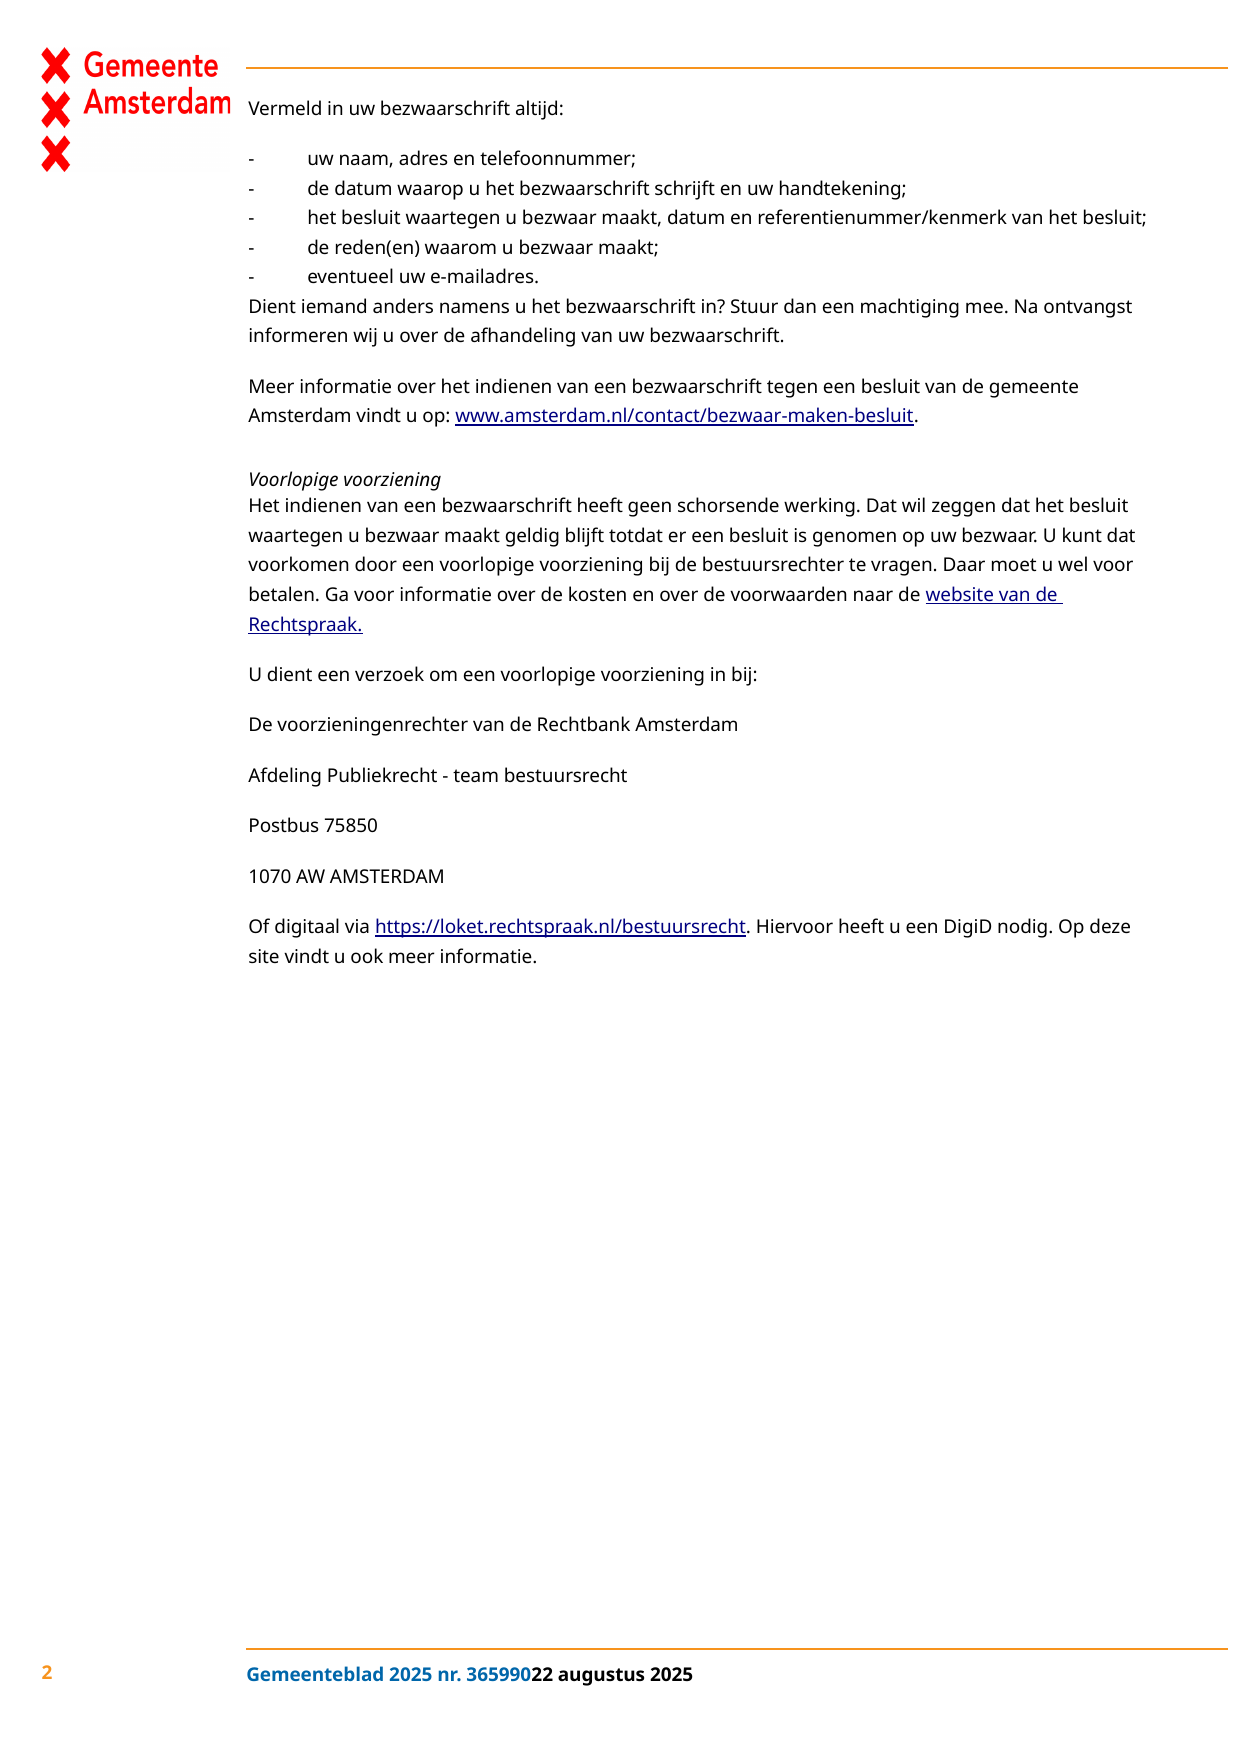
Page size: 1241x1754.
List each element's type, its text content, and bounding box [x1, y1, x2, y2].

text De voorzieningenrechter van de Rechtbank Amsterdam [248, 712, 1152, 737]
text Vermeld in uw bezwaarschrift altijd: [248, 95, 1152, 121]
list de reden(en) waarom u bezwaar maakt; [248, 234, 1152, 260]
text Meer informatie over het indienen van een bezwaarschrift tegen een besluit van de gemeente Amsterdam vindt u op: www.amsterdam.nl/contact/bezwaar-maken-besluit. [248, 373, 1152, 428]
text Afdeling Publiekrecht - team bestuursrecht [248, 762, 1152, 788]
text Postbus 75850 [248, 812, 1152, 838]
text Dient iemand anders namens u het bezwaarschrift in? Stuur dan een machtiging mee. Na ontvangst informeren wij u over de afhandeling van uw bezwaarschrift. [248, 293, 1152, 348]
text Voorlopige voorziening [248, 467, 1152, 492]
text 1070 AW AMSTERDAM [248, 863, 1152, 888]
text U dient een verzoek om een voorlopige voorziening in bij: [248, 661, 1152, 687]
list eventueel uw e-mailadres. [248, 263, 1152, 289]
list uw naam, adres en telefoonnummer; [248, 145, 1152, 171]
list het besluit waartegen u bezwaar maakt, datum en referentienummer/kenmerk van het besluit; [248, 204, 1152, 230]
picture [41, 47, 231, 172]
text Of digitaal via https://loket.rechtspraak.nl/bestuursrecht. Hiervoor heeft u een DigiD nodig. Op deze site vindt u ook meer informatie. [248, 913, 1152, 968]
text Het indienen van een bezwaarschrift heeft geen schorsende werking. Dat wil zeggen dat het besluit waartegen u bezwaar maakt geldig blijft totdat er een besluit is genomen op uw bezwaar. U kunt dat voorkomen door een voorlopige voorziening bij de bestuursrechter te vragen. Daar moet u wel voor betalen. Ga voor informatie over de kosten en over de voorwaarden naar de website van de Rechtspraak. [248, 492, 1152, 636]
list de datum waarop u het bezwaarschrift schrijft en uw handtekening; [248, 175, 1152, 201]
